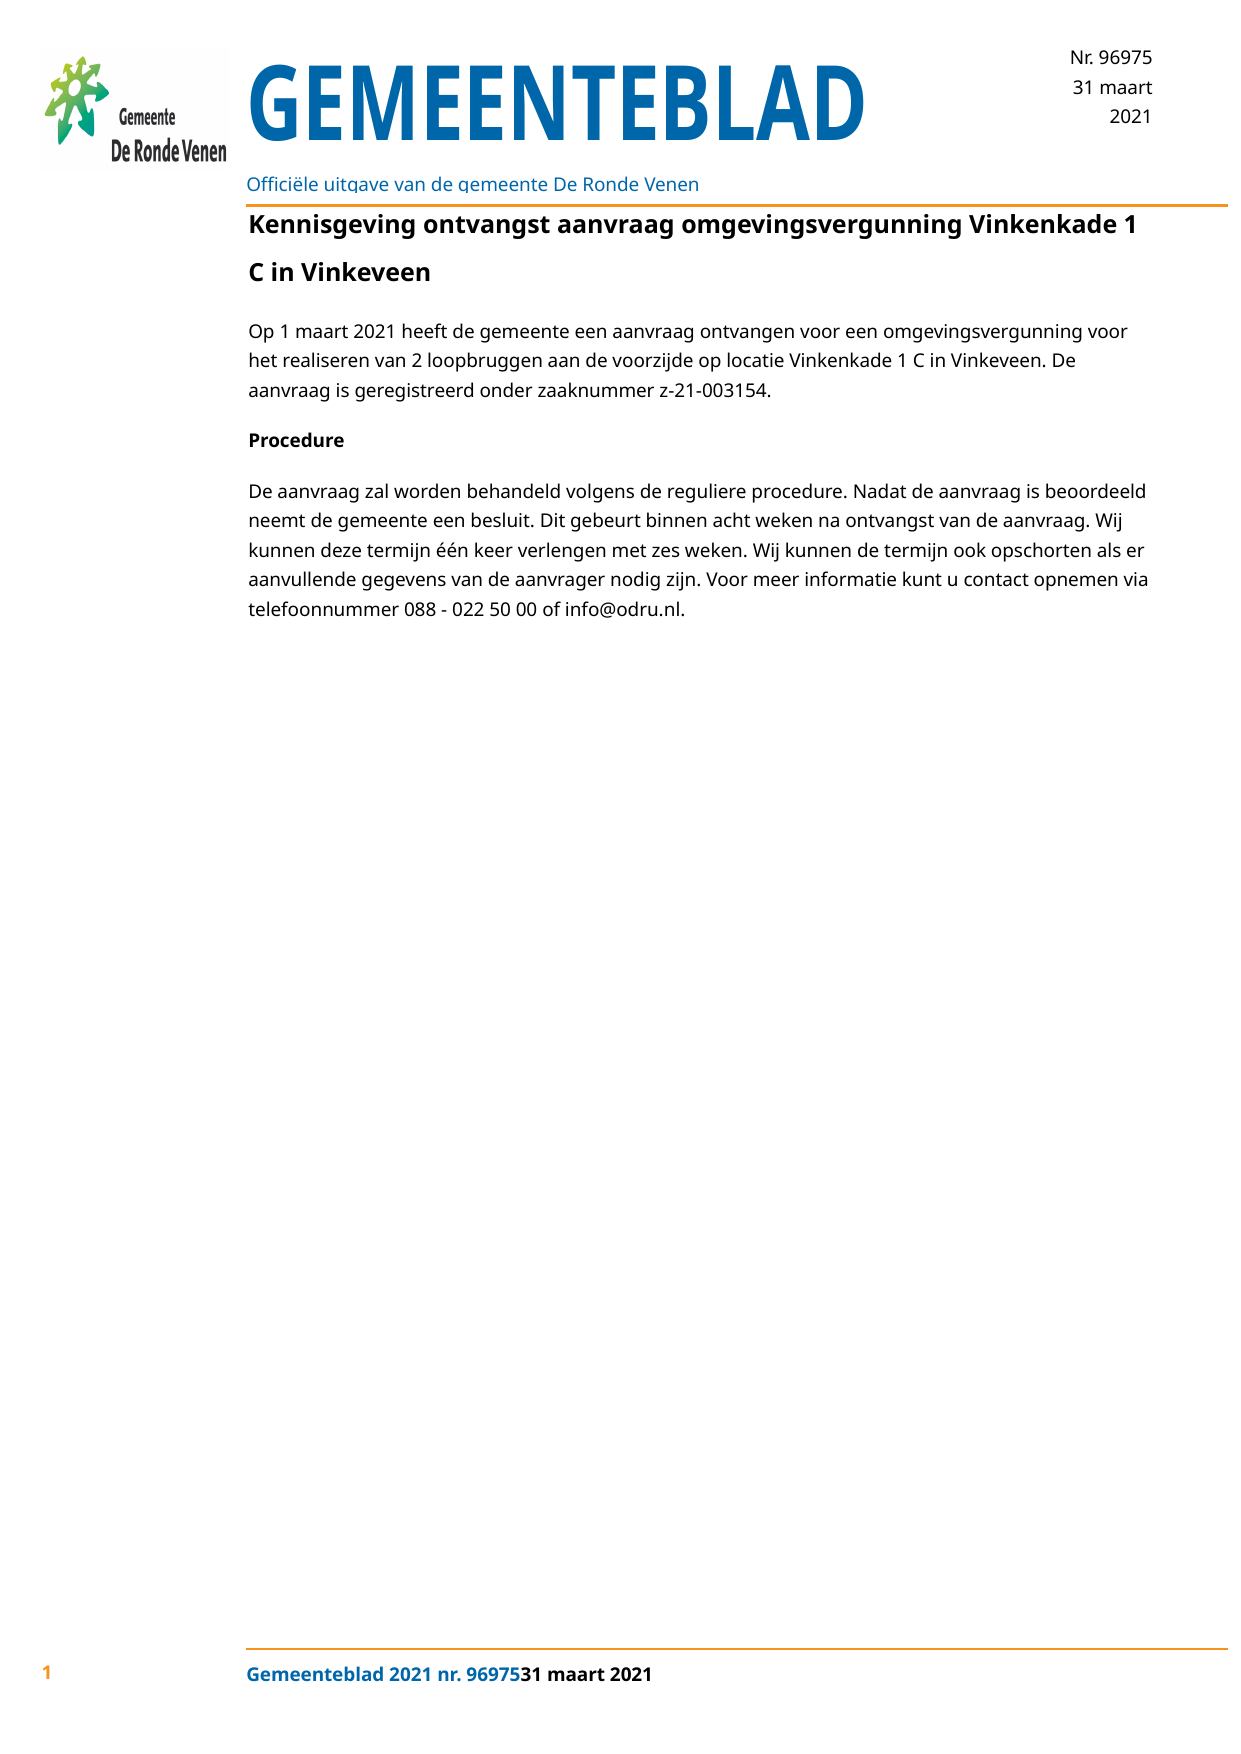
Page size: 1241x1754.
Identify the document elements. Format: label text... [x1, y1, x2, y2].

text Kennisgeving ontvangst aanvraag omgevingsvergunning Vinkenkade 1 C in Vinkeveen [248, 207, 1152, 288]
text Procedure [248, 427, 1152, 453]
text De aanvraag zal worden behandeld volgens de reguliere procedure. Nadat de aanvraag is beoordeeld neemt de gemeente een besluit. Dit gebeurt binnen acht weken na ontvangst van de aanvraag. Wij kunnen deze termijn één keer verlengen met zes weken. Wij kunnen de termijn ook opschorten als er aanvullende gegevens van de aanvrager nodig zijn. Voor meer informatie kunt u contact opnemen via telefoonnummer 088 - 022 50 00 of info@odru.nl. [248, 478, 1152, 622]
text Op 1 maart 2021 heeft de gemeente een aanvraag ontvangen voor een omgevingsvergunning voor het realiseren van 2 loopbruggen aan de voorzijde op locatie Vinkenkade 1 C in Vinkeveen. De aanvraag is geregistreerd onder zaaknummer z-21-003154. [248, 318, 1152, 403]
picture [41, 47, 231, 172]
